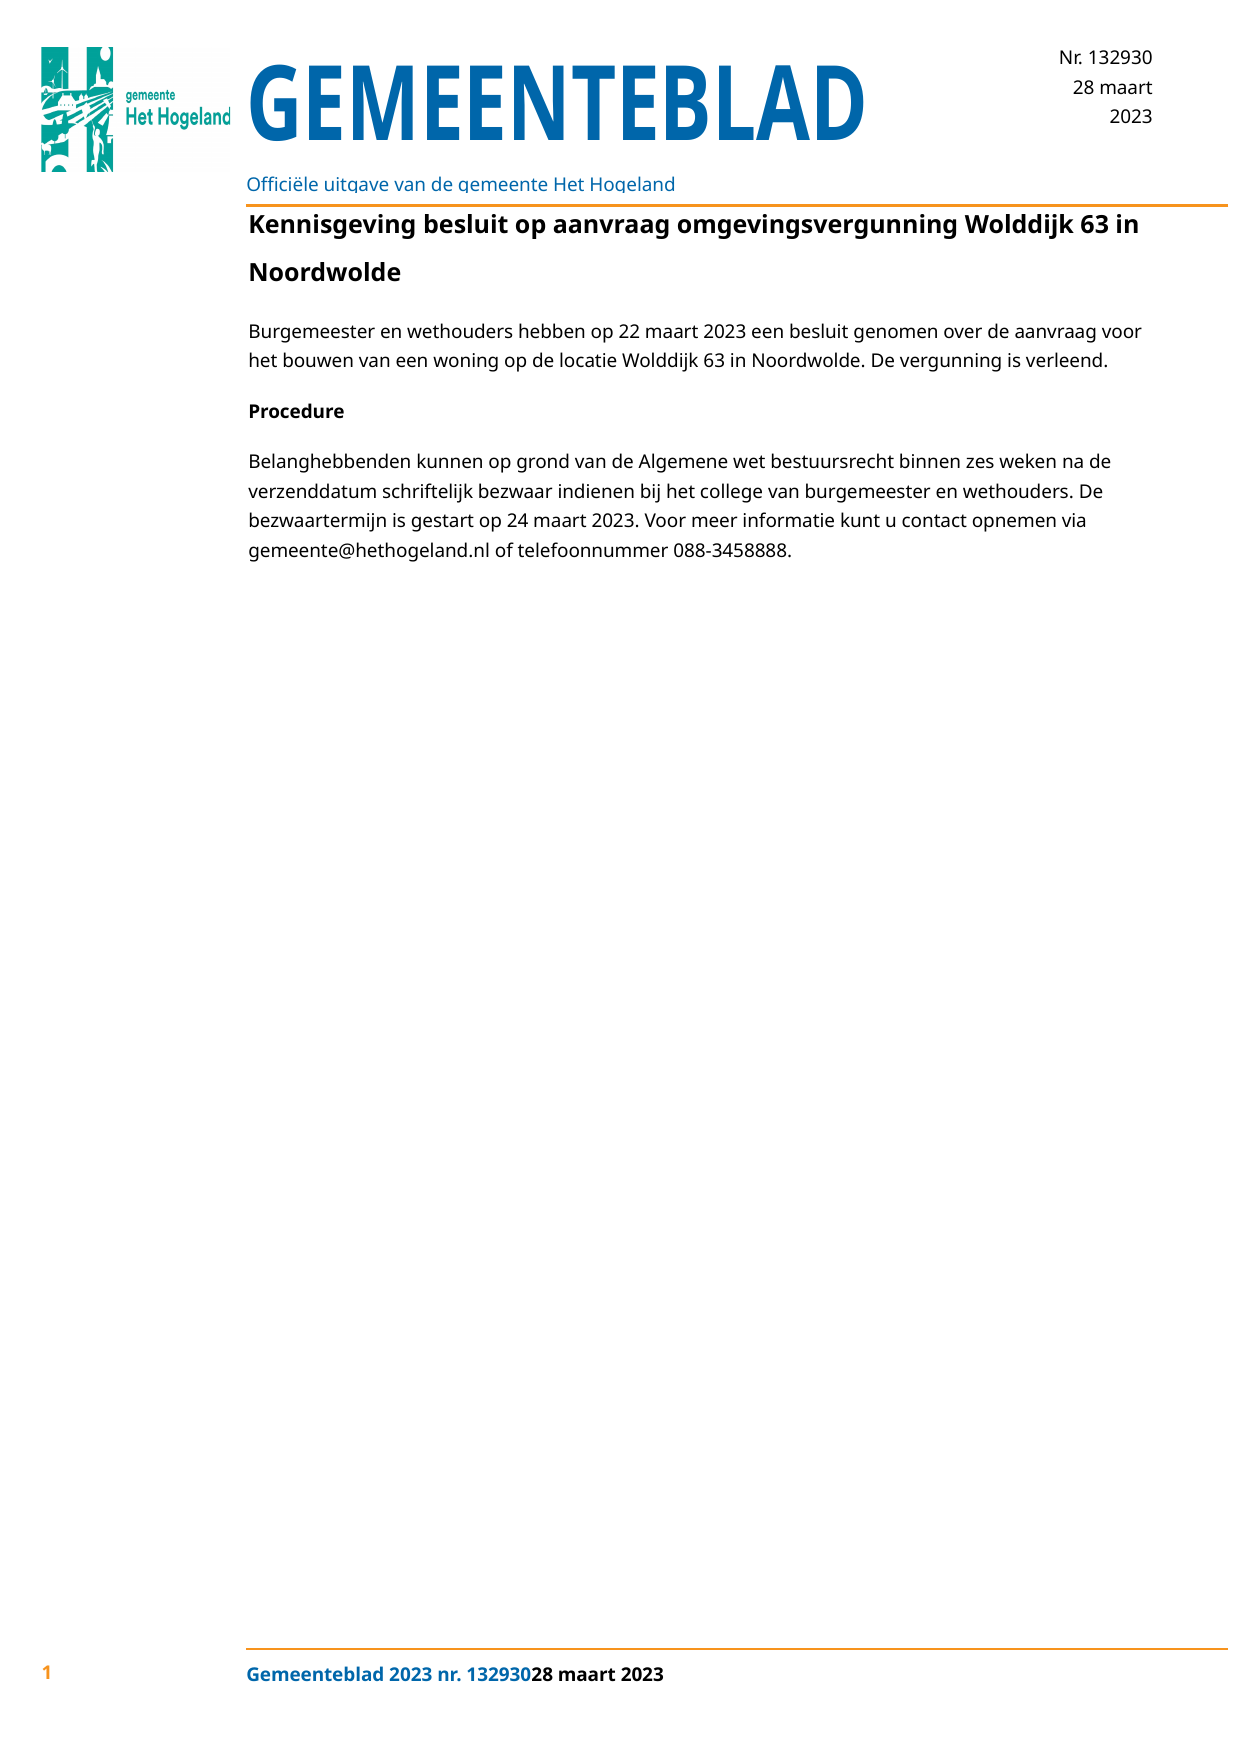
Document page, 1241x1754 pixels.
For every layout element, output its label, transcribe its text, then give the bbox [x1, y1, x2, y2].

text Procedure [248, 398, 1152, 424]
text Belanghebbenden kunnen op grond van de Algemene wet bestuursrecht binnen zes weken na de verzenddatum schriftelijk bezwaar indienen bij het college van burgemeester en wethouders. De bezwaartermijn is gestart op 24 maart 2023. Voor meer informatie kunt u contact opnemen via gemeente@hethogeland.nl of telefoonnummer 088-3458888. [248, 448, 1152, 563]
picture [41, 47, 231, 172]
text Kennisgeving besluit op aanvraag omgevingsvergunning Wolddijk 63 in Noordwolde [248, 207, 1152, 288]
text Burgemeester en wethouders hebben op 22 maart 2023 een besluit genomen over de aanvraag voor het bouwen van een woning op de locatie Wolddijk 63 in Noordwolde. De vergunning is verleend. [248, 318, 1152, 373]
